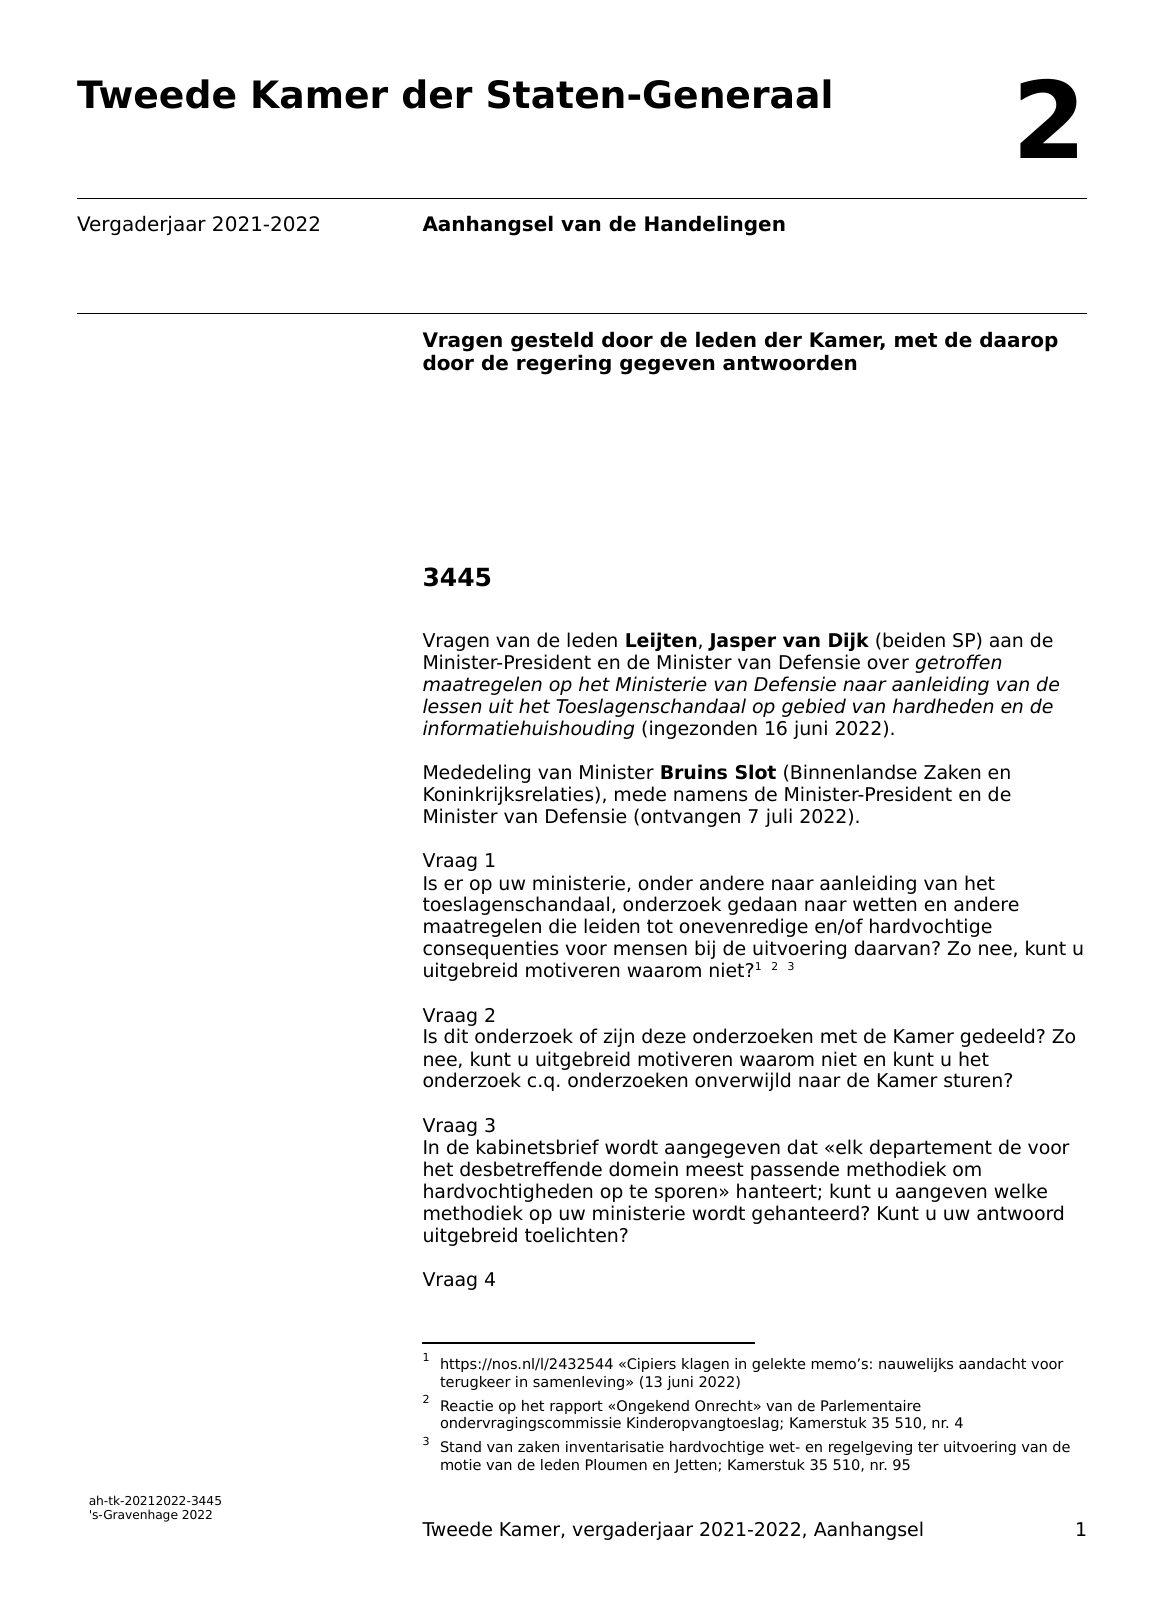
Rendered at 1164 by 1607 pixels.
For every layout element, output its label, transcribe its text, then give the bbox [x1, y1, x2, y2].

text In de kabinetsbrief wordt aangegeven dat «elk departement de voor het desbetreffende domein meest passende methodiek om hardvochtigheden op te sporen» hanteert; kunt u aangeven welke methodiek op uw ministerie wordt gehanteerd? Kunt u uw antwoord uitgebreid toelichten? [422, 1137, 1087, 1246]
text 3445 [422, 563, 1087, 592]
table_cell Aanhangsel van de Handelingen [422, 199, 1087, 313]
text https://nos.nl/l/2432544 «Cipiers klagen in gelekte memo’s: nauwelijks aandacht voor terugkeer in samenleving» (13 juni 2022) [422, 1352, 1087, 1391]
text ah-tk-20212022-3445 [88, 1494, 323, 1508]
text Reactie op het rapport «Ongekend Onrecht» van de Parlementaire ondervragingscommissie Kinderopvangtoeslag; Kamerstuk 35 510, nr. 4 [422, 1393, 1087, 1432]
table_cell [77, 314, 422, 375]
table_cell Vragen gesteld door de leden der Kamer, met de daarop door de regering gegeven antwoorden [422, 314, 1087, 375]
text Is er op uw ministerie, onder andere naar aanleiding van het toeslagenschandaal, onderzoek gedaan naar wetten en andere maatregelen die leiden tot onevenredige en/of hardvochtige consequenties voor mensen bij de uitvoering daarvan? Zo nee, kunt u uitgebreid motiveren waarom niet? [422, 872, 1087, 982]
text Vraag 2 [422, 1004, 1087, 1026]
table_header 2 [886, 59, 1087, 198]
table_header Tweede Kamer der Staten-Generaal [77, 59, 886, 198]
text 's-Gravenhage 2022 [88, 1508, 323, 1522]
text Stand van zaken inventarisatie hardvochtige wet- en regelgeving ter uitvoering van de motie van de leden Ploumen en Jetten; Kamerstuk 35 510, nr. 95 [422, 1435, 1087, 1474]
table_cell Vergaderjaar 2021-2022 [77, 199, 422, 313]
text Vraag 4 [422, 1269, 1087, 1291]
text Vraag 1 [422, 850, 1087, 872]
text Mededeling van Minister Bruins Slot (Binnenlandse Zaken en Koninkrijksrelaties), mede namens de Minister-President en de Minister van Defensie (ontvangen 7 juli 2022). [422, 762, 1087, 828]
text Vragen van de leden Leijten, Jasper van Dijk (beiden SP) aan de Minister-President en de Minister van Defensie over getroffen maatregelen op het Ministerie van Defensie naar aanleiding van de lessen uit het Toeslagenschandaal op gebied van hardheden en de informatiehuishouding (ingezonden 16 juni 2022). [422, 630, 1087, 740]
text Is dit onderzoek of zijn deze onderzoeken met de Kamer gedeeld? Zo nee, kunt u uitgebreid motiveren waarom niet en kunt u het onderzoek c.q. onderzoeken onverwijld naar de Kamer sturen? [422, 1026, 1087, 1092]
text Vraag 3 [422, 1114, 1087, 1137]
